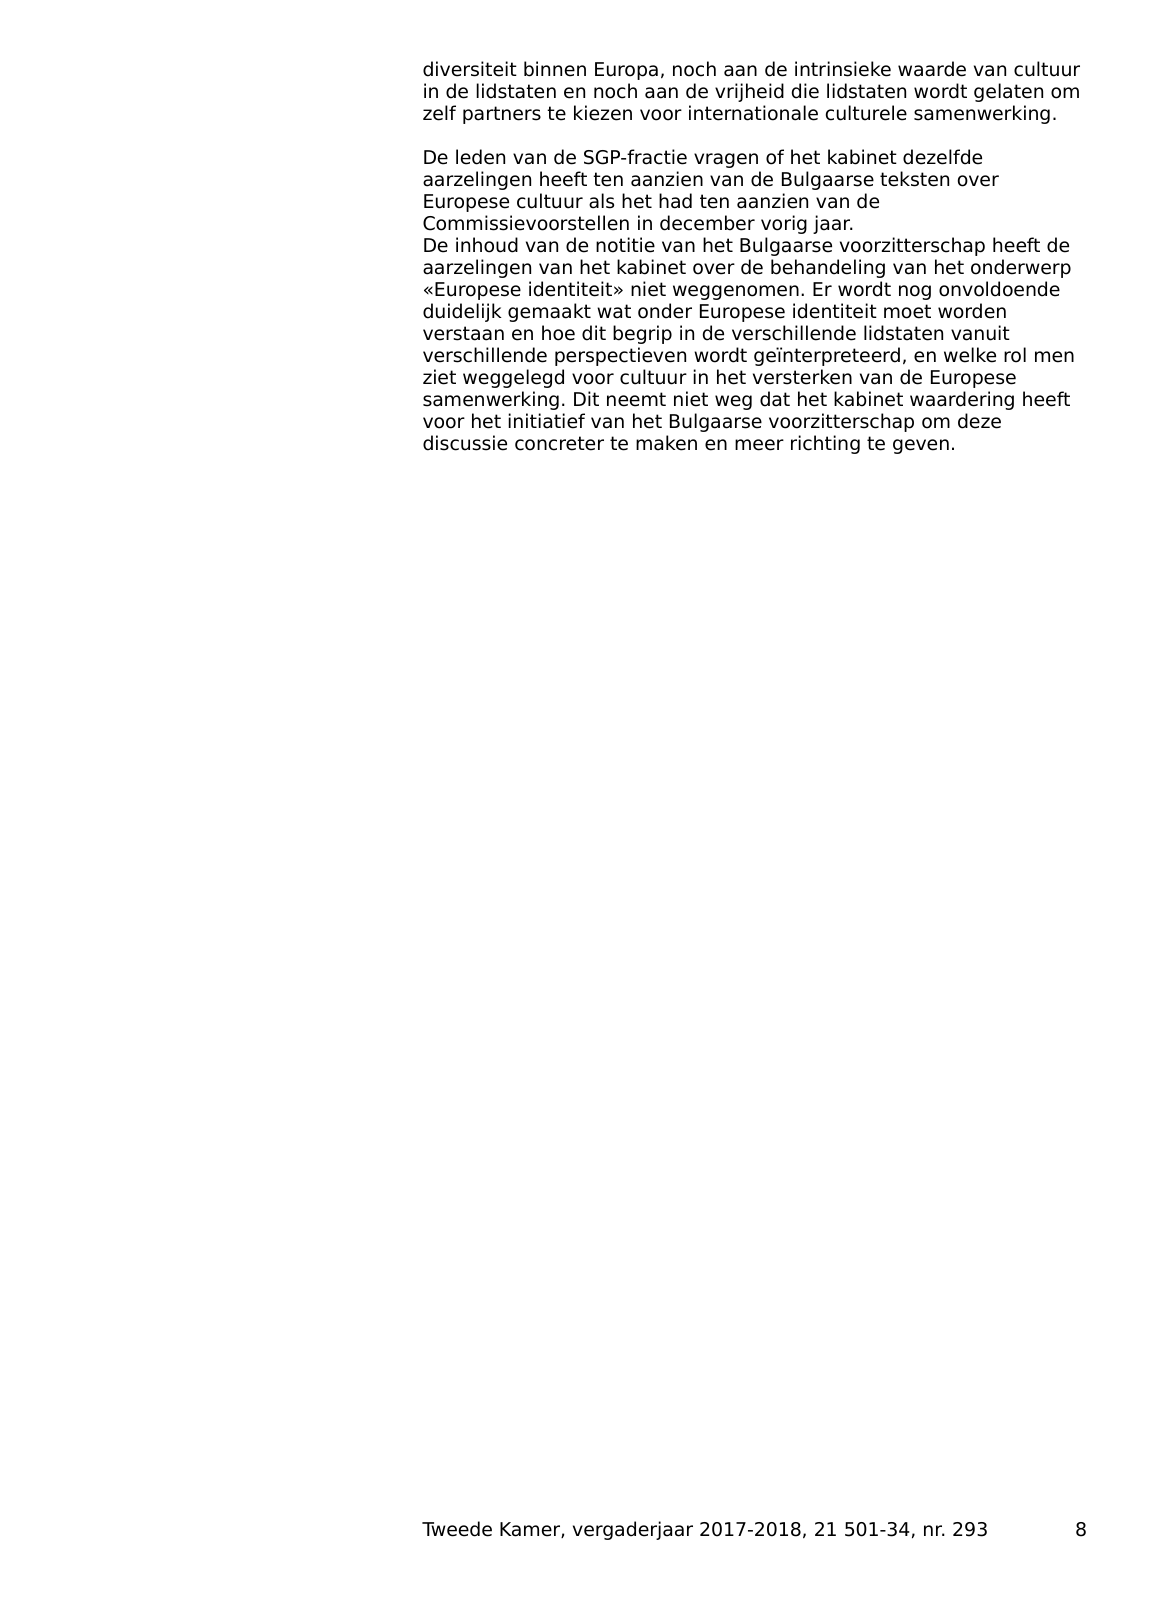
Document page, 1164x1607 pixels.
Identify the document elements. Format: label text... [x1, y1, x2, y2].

text De inhoud van de notitie van het Bulgaarse voorzitterschap heeft de aarzelingen van het kabinet over de behandeling van het onderwerp «Europese identiteit» niet weggenomen. Er wordt nog onvoldoende duidelijk gemaakt wat onder Europese identiteit moet worden verstaan en hoe dit begrip in de verschillende lidstaten vanuit verschillende perspectieven wordt geïnterpreteerd, en welke rol men ziet weggelegd voor cultuur in het versterken van de Europese samenwerking. Dit neemt niet weg dat het kabinet waardering heeft voor het initiatief van het Bulgaarse voorzitterschap om deze discussie concreter te maken en meer richting te geven. [422, 235, 1087, 455]
text diversiteit binnen Europa, noch aan de intrinsieke waarde van cultuur in de lidstaten en noch aan de vrijheid die lidstaten wordt gelaten om zelf partners te kiezen voor internationale culturele samenwerking. [422, 59, 1087, 125]
text De leden van de SGP-fractie vragen of het kabinet dezelfde aarzelingen heeft ten aanzien van de Bulgaarse teksten over Europese cultuur als het had ten aanzien van de Commissievoorstellen in december vorig jaar. [422, 147, 1087, 235]
